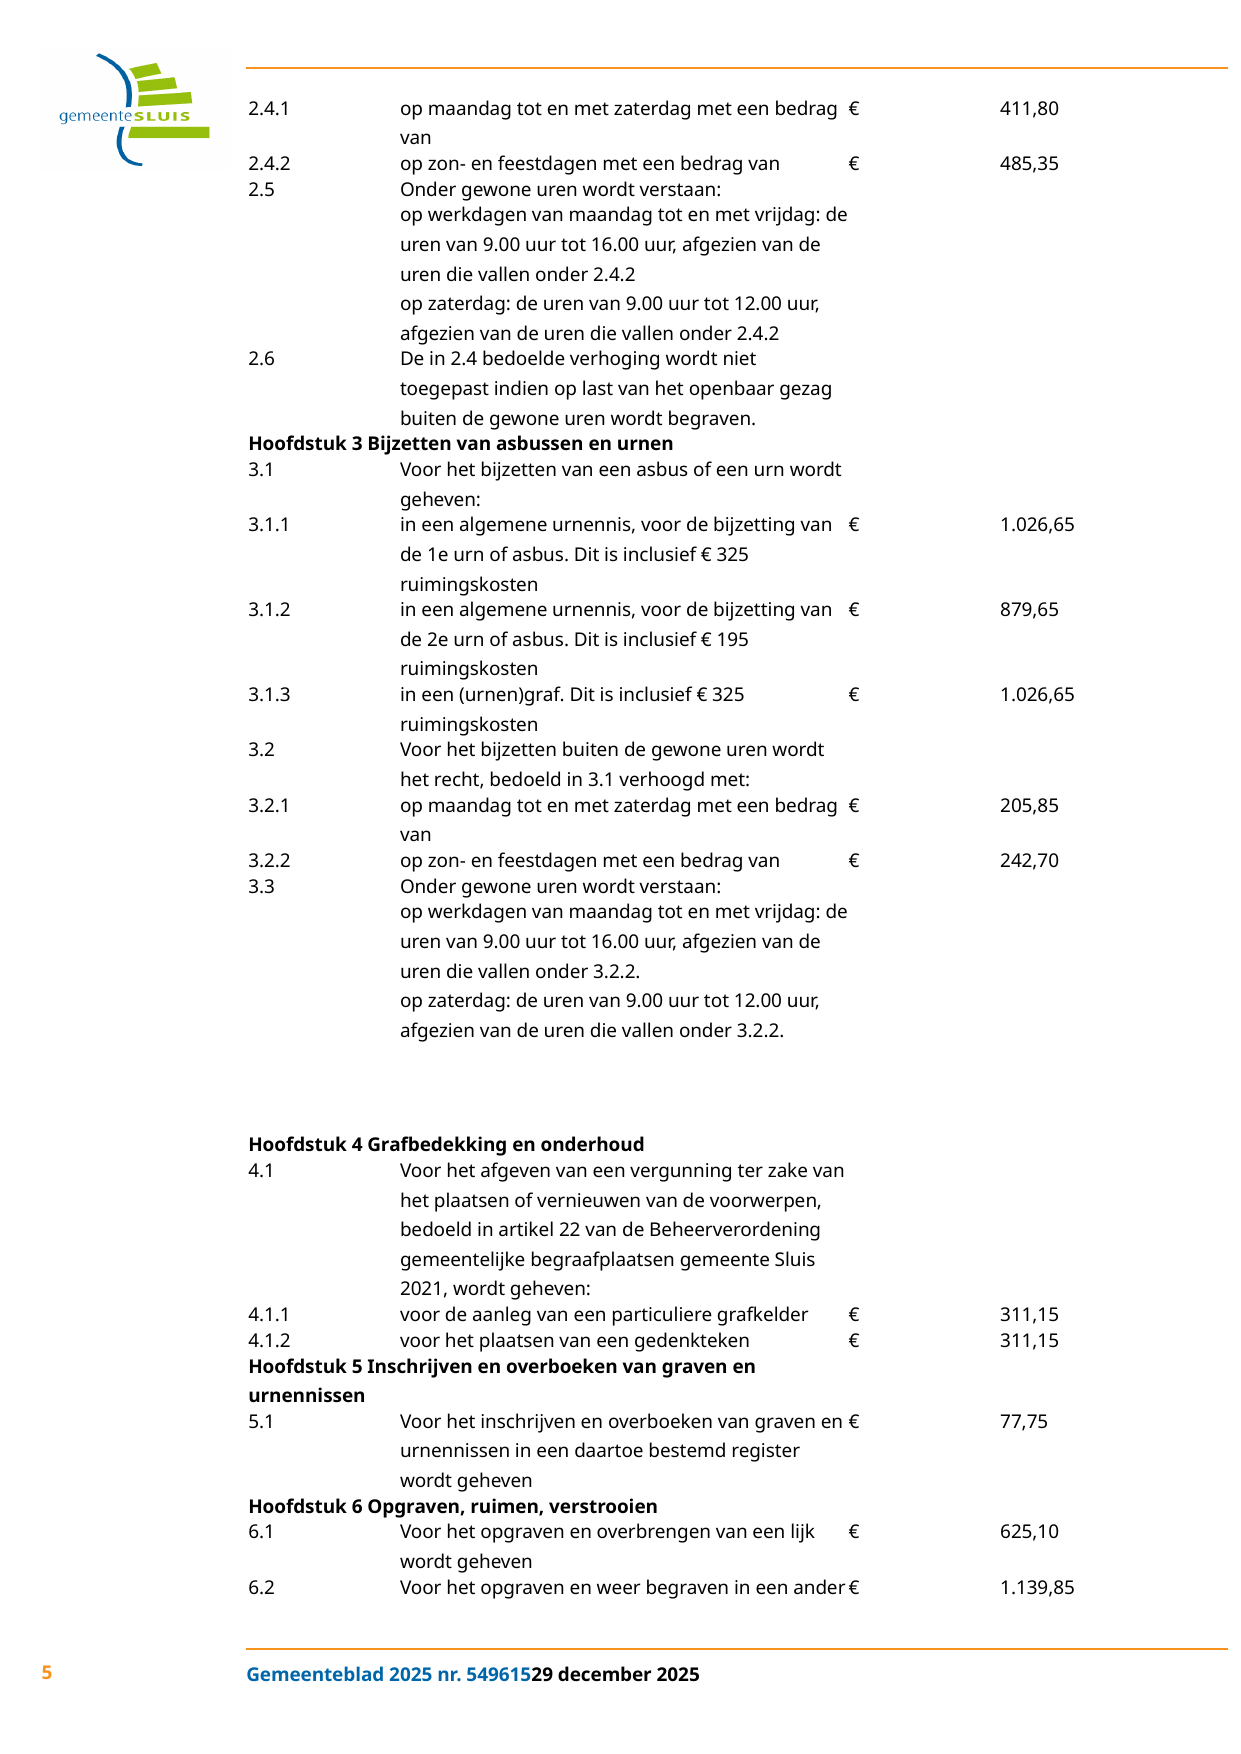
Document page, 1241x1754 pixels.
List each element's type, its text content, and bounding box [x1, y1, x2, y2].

table_cell [848, 737, 1000, 792]
table_cell [1000, 431, 1152, 456]
table_cell Voor het opgraven en weer begraven in een ander [400, 1574, 848, 1600]
table_cell 77,75 [1000, 1408, 1152, 1493]
table_cell 1.026,65 [1000, 681, 1152, 737]
table_cell in een (urnen)graf. Dit is inclusief € 325 ruimingskosten [400, 681, 848, 737]
table_cell 311,15 [1000, 1327, 1152, 1353]
table_cell 5.1 [248, 1408, 400, 1493]
table_cell [848, 873, 1000, 899]
table_cell [1000, 346, 1152, 431]
table_cell € [848, 847, 1000, 873]
table_cell 485,35 [1000, 150, 1152, 176]
table_cell [848, 1132, 1000, 1157]
table_cell 205,85 [1000, 792, 1152, 847]
table_cell [1000, 456, 1152, 512]
table_cell € [848, 1408, 1000, 1493]
table_cell 242,70 [1000, 847, 1152, 873]
table_cell € [848, 1574, 1000, 1600]
table_cell € [848, 681, 1000, 737]
table_cell op zon- en feestdagen met een bedrag van [400, 847, 848, 873]
table_cell Hoofdstuk 6 Opgraven, ruimen, verstrooien [248, 1493, 848, 1519]
table_cell [848, 431, 1000, 456]
table_cell [248, 202, 400, 346]
table_cell 3.2 [248, 737, 400, 792]
table_cell 4.1.1 [248, 1301, 400, 1327]
table_cell op werkdagen van maandag tot en met vrijdag: de uren van 9.00 uur tot 16.00 uur, afgezien van de uren die vallen onder 2.4.2 op zaterdag: de uren van 9.00 uur tot 12.00 uur, afgezien van de uren die vallen onder 2.4.2 [400, 202, 848, 346]
table_cell [248, 899, 400, 1132]
table_cell 3.1.3 [248, 681, 400, 737]
table_cell 3.3 [248, 873, 400, 899]
table_cell 311,15 [1000, 1301, 1152, 1327]
table_cell Voor het inschrijven en overboeken van graven en urnennissen in een daartoe bestemd register wordt geheven [400, 1408, 848, 1493]
table_cell 3.1.2 [248, 596, 400, 681]
table_cell voor het plaatsen van een gedenkteken [400, 1327, 848, 1353]
table_cell op maandag tot en met zaterdag met een bedrag van [400, 95, 848, 150]
table_cell op werkdagen van maandag tot en met vrijdag: de uren van 9.00 uur tot 16.00 uur, afgezien van de uren die vallen onder 3.2.2. op zaterdag: de uren van 9.00 uur tot 12.00 uur, afgezien van de uren die vallen onder 3.2.2. [400, 899, 848, 1132]
table_cell 2.6 [248, 346, 400, 431]
table_cell Onder gewone uren wordt verstaan: [400, 873, 848, 899]
table_cell € [848, 95, 1000, 150]
table_cell Voor het bijzetten buiten de gewone uren wordt het recht, bedoeld in 3.1 verhoogd met: [400, 737, 848, 792]
table_cell [848, 1493, 1000, 1519]
table_cell 6.2 [248, 1574, 400, 1600]
table_cell Hoofdstuk 5 Inschrijven en overboeken van graven en urnennissen [248, 1353, 848, 1408]
table_cell [1000, 202, 1152, 346]
table_cell Voor het opgraven en overbrengen van een lijk wordt geheven [400, 1519, 848, 1574]
table_cell 1.139,85 [1000, 1574, 1152, 1600]
table_cell op zon- en feestdagen met een bedrag van [400, 150, 848, 176]
table_cell € [848, 596, 1000, 681]
table_cell 3.1.1 [248, 512, 400, 596]
table_cell 4.1 [248, 1157, 400, 1301]
table_cell [848, 202, 1000, 346]
table_cell [1000, 899, 1152, 1132]
table_cell [1000, 1493, 1152, 1519]
picture [41, 47, 231, 172]
table_cell € [848, 792, 1000, 847]
table_cell € [848, 1519, 1000, 1574]
table_cell in een algemene urnennis, voor de bijzetting van de 2e urn of asbus. Dit is inclusief € 195 ruimingskosten [400, 596, 848, 681]
table_cell 3.1 [248, 456, 400, 512]
table_cell 3.2.2 [248, 847, 400, 873]
table_cell 2.5 [248, 176, 400, 202]
table_cell [848, 1353, 1000, 1408]
table_cell 6.1 [248, 1519, 400, 1574]
table_cell 3.2.1 [248, 792, 400, 847]
table_cell Voor het bijzetten van een asbus of een urn wordt geheven: [400, 456, 848, 512]
table_cell [848, 176, 1000, 202]
table_cell [848, 899, 1000, 1132]
table_cell 1.026,65 [1000, 512, 1152, 596]
table_cell [848, 346, 1000, 431]
table_cell op maandag tot en met zaterdag met een bedrag van [400, 792, 848, 847]
table_cell € [848, 1301, 1000, 1327]
table_cell [1000, 1157, 1152, 1301]
table_cell € [848, 150, 1000, 176]
table_cell Voor het afgeven van een vergunning ter zake van het plaatsen of vernieuwen van de voorwerpen, bedoeld in artikel 22 van de Beheerverordening gemeentelijke begraafplaatsen gemeente Sluis 2021, wordt geheven: [400, 1157, 848, 1301]
table_cell De in 2.4 bedoelde verhoging wordt niet toegepast indien op last van het openbaar gezag buiten de gewone uren wordt begraven. [400, 346, 848, 431]
table_cell 625,10 [1000, 1519, 1152, 1574]
table_cell € [848, 1327, 1000, 1353]
table_cell voor de aanleg van een particuliere grafkelder [400, 1301, 848, 1327]
table_cell 411,80 [1000, 95, 1152, 150]
table_cell 4.1.2 [248, 1327, 400, 1353]
table_cell [848, 456, 1000, 512]
table_cell Hoofdstuk 3 Bijzetten van asbussen en urnen [248, 431, 848, 456]
table_cell Onder gewone uren wordt verstaan: [400, 176, 848, 202]
table_cell [1000, 737, 1152, 792]
table_cell 2.4.1 [248, 95, 400, 150]
table_cell € [848, 512, 1000, 596]
table_cell [1000, 1353, 1152, 1408]
table_cell [1000, 873, 1152, 899]
table_cell 879,65 [1000, 596, 1152, 681]
table_cell [848, 1157, 1000, 1301]
table_cell Hoofdstuk 4 Grafbedekking en onderhoud [248, 1132, 848, 1157]
table_cell in een algemene urnennis, voor de bijzetting van de 1e urn of asbus. Dit is inclusief € 325 ruimingskosten [400, 512, 848, 596]
table_cell [1000, 176, 1152, 202]
table_cell 2.4.2 [248, 150, 400, 176]
table_cell [1000, 1132, 1152, 1157]
